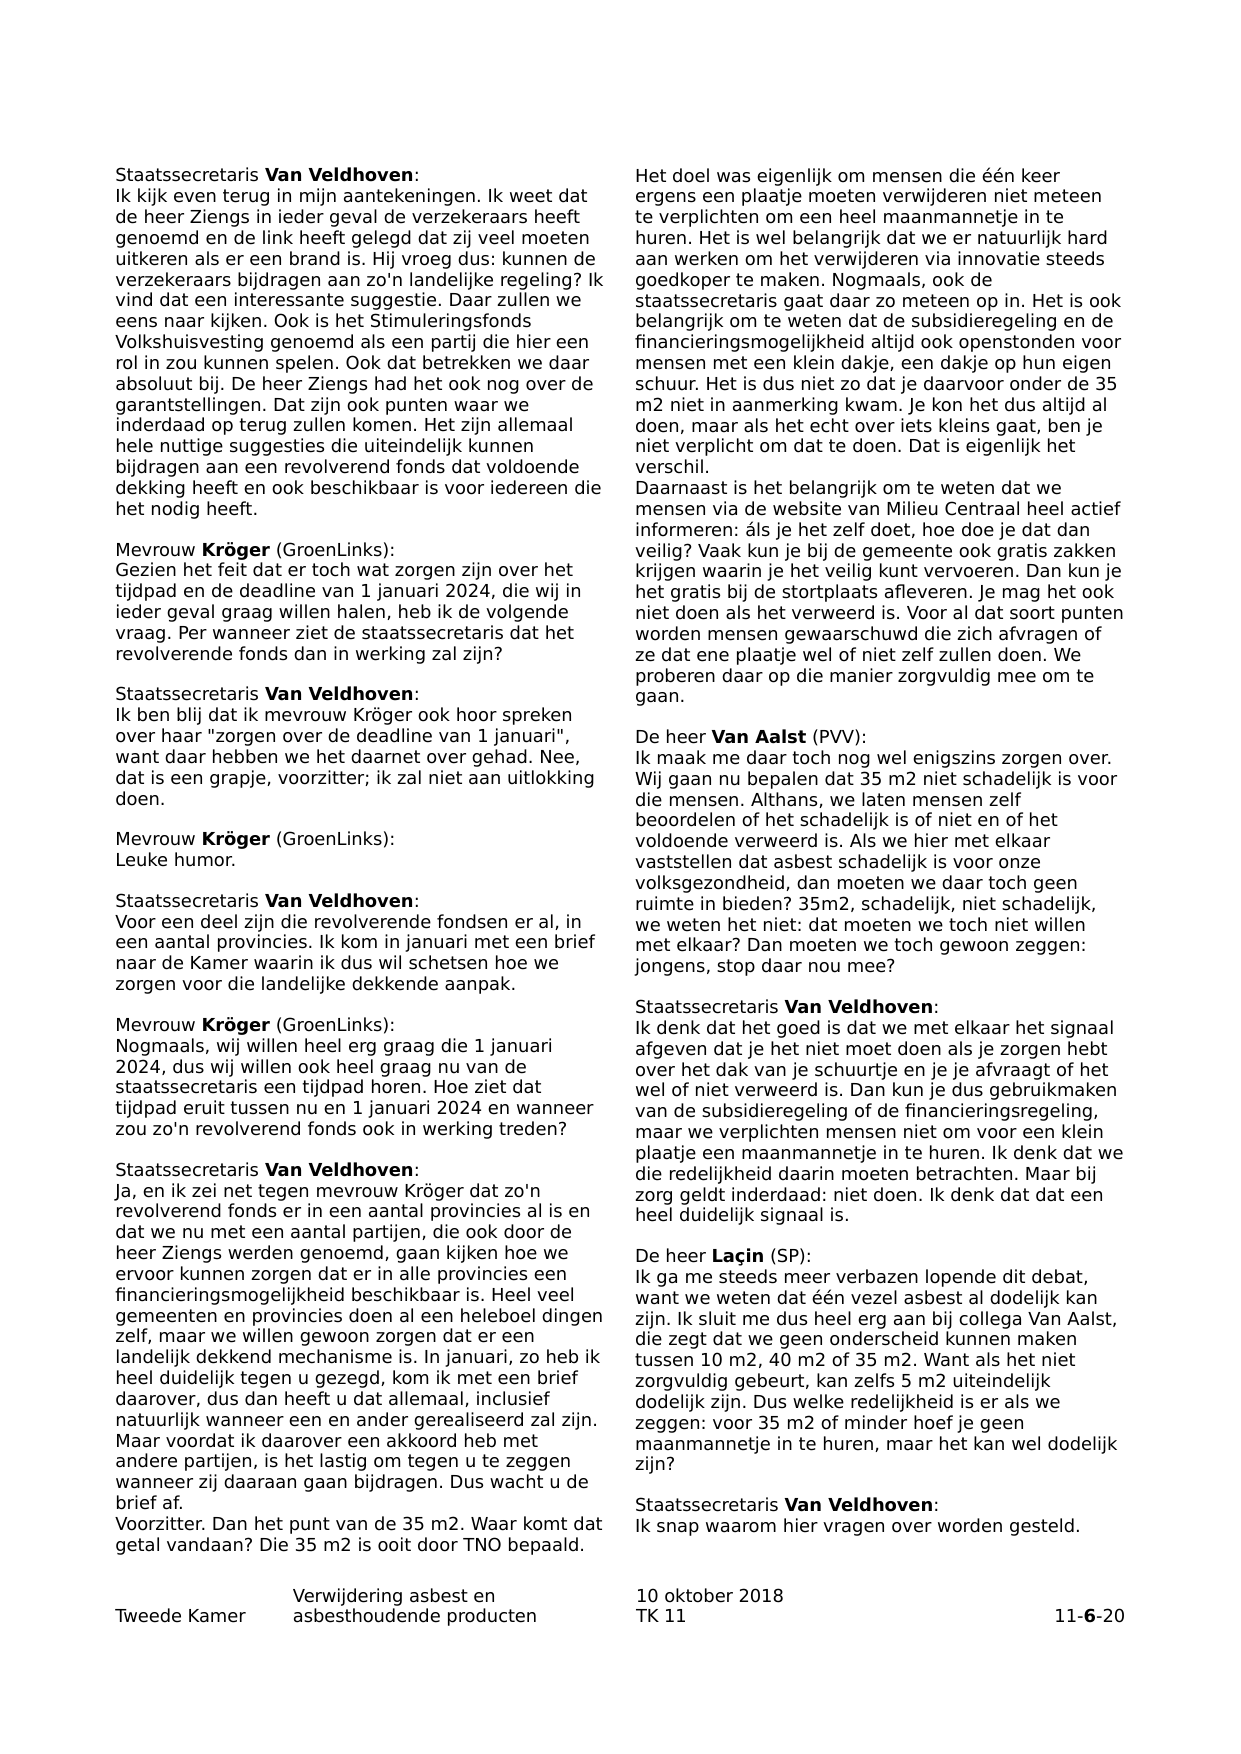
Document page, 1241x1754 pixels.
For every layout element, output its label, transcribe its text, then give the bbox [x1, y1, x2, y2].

text Voor een deel zijn die revolverende fondsen er al, in een aantal provincies. Ik kom in januari met een brief naar de Kamer waarin ik dus wil schetsen hoe we zorgen voor die landelijke dekkende aanpak. [115, 911, 605, 995]
text De heer Van Aalst (PVV): [635, 727, 1125, 748]
text Ik ga me steeds meer verbazen lopende dit debat, want we weten dat één vezel asbest al dodelijk kan zijn. Ik sluit me dus heel erg aan bij collega Van Aalst, die zegt dat we geen onderscheid kunnen maken tussen 10 m2, 40 m2 of 35 m2. Want als het niet zorgvuldig gebeurt, kan zelfs 5 m2 uiteindelijk dodelijk zijn. Dus welke redelijkheid is er als we zeggen: voor 35 m2 of minder hoef je geen maanmannetje in te huren, maar het kan wel dodelijk zijn? [635, 1267, 1125, 1475]
text Mevrouw Kröger (GroenLinks): [115, 829, 605, 850]
text Ik ben blij dat ik mevrouw Kröger ook hoor spreken over haar "zorgen over de deadline van 1 januari", want daar hebben we het daarnet over gehad. Nee, dat is een grapje, voorzitter; ik zal niet aan uitlokking doen. [115, 705, 605, 809]
text Het doel was eigenlijk om mensen die één keer ergens een plaatje moeten verwijderen niet meteen te verplichten om een heel maanmannetje in te huren. Het is wel belangrijk dat we er natuurlijk hard aan werken om het verwijderen via innovatie steeds goedkoper te maken. Nogmaals, ook de staatssecretaris gaat daar zo meteen op in. Het is ook belangrijk om te weten dat de subsidieregeling en de financieringsmogelijkheid altijd ook openstonden voor mensen met een klein dakje, een dakje op hun eigen schuur. Het is dus niet zo dat je daarvoor onder de 35 m2 niet in aanmerking kwam. Je kon het dus altijd al doen, maar als het echt over iets kleins gaat, ben je niet verplicht om dat te doen. Dat is eigenlijk het verschil. [635, 165, 1125, 478]
text Gezien het feit dat er toch wat zorgen zijn over het tijdpad en de deadline van 1 januari 2024, die wij in ieder geval graag willen halen, heb ik de volgende vraag. Per wanneer ziet de staatssecretaris dat het revolverende fonds dan in werking zal zijn? [115, 560, 605, 664]
text Ik denk dat het goed is dat we met elkaar het signaal afgeven dat je het niet moet doen als je zorgen hebt over het dak van je schuurtje en je je afvraagt of het wel of niet verweerd is. Dan kun je dus gebruikmaken van de subsidieregeling of de financieringsregeling, maar we verplichten mensen niet om voor een klein plaatje een maanmannetje in te huren. Ik denk dat we die redelijkheid daarin moeten betrachten. Maar bij zorg geldt inderdaad: niet doen. Ik denk dat dat een heel duidelijk signaal is. [635, 1018, 1125, 1226]
text Staatssecretaris Van Veldhoven: [635, 997, 1125, 1018]
text Staatssecretaris Van Veldhoven: [115, 1160, 605, 1180]
text Ik snap waarom hier vragen over worden gesteld. [635, 1516, 1125, 1537]
text Voorzitter. Dan het punt van de 35 m2. Waar komt dat getal vandaan? Die 35 m2 is ooit door TNO bepaald. [115, 1514, 605, 1555]
text Ja, en ik zei net tegen mevrouw Kröger dat zo'n revolverend fonds er in een aantal provincies al is en dat we nu met een aantal partijen, die ook door de heer Ziengs werden genoemd, gaan kijken hoe we ervoor kunnen zorgen dat er in alle provincies een financieringsmogelijkheid beschikbaar is. Heel veel gemeenten en provincies doen al een heleboel dingen zelf, maar we willen gewoon zorgen dat er een landelijk dekkend mechanisme is. In januari, zo heb ik heel duidelijk tegen u gezegd, kom ik met een brief daarover, dus dan heeft u dat allemaal, inclusief natuurlijk wanneer een en ander gerealiseerd zal zijn. Maar voordat ik daarover een akkoord heb met andere partijen, is het lastig om tegen u te zeggen wanneer zij daaraan gaan bijdragen. Dus wacht u de brief af. [115, 1180, 605, 1514]
text De heer Laçin (SP): [635, 1246, 1125, 1267]
text Staatssecretaris Van Veldhoven: [115, 684, 605, 705]
text Mevrouw Kröger (GroenLinks): [115, 1015, 605, 1036]
text Ik maak me daar toch nog wel enigszins zorgen over. Wij gaan nu bepalen dat 35 m2 niet schadelijk is voor die mensen. Althans, we laten mensen zelf beoordelen of het schadelijk is of niet en of het voldoende verweerd is. Als we hier met elkaar vaststellen dat asbest schadelijk is voor onze volksgezondheid, dan moeten we daar toch geen ruimte in bieden? 35m2, schadelijk, niet schadelijk, we weten het niet: dat moeten we toch niet willen met elkaar? Dan moeten we toch gewoon zeggen: jongens, stop daar nou mee? [635, 748, 1125, 977]
text Staatssecretaris Van Veldhoven: [115, 165, 605, 186]
text Staatssecretaris Van Veldhoven: [115, 891, 605, 911]
text Mevrouw Kröger (GroenLinks): [115, 539, 605, 560]
text Staatssecretaris Van Veldhoven: [635, 1495, 1125, 1516]
text Daarnaast is het belangrijk om te weten dat we mensen via de website van Milieu Centraal heel actief informeren: áls je het zelf doet, hoe doe je dat dan veilig? Vaak kun je bij de gemeente ook gratis zakken krijgen waarin je het veilig kunt vervoeren. Dan kun je het gratis bij de stortplaats afleveren. Je mag het ook niet doen als het verweerd is. Voor al dat soort punten worden mensen gewaarschuwd die zich afvragen of ze dat ene plaatje wel of niet zelf zullen doen. We proberen daar op die manier zorgvuldig mee om te gaan. [635, 478, 1125, 707]
text Leuke humor. [115, 850, 605, 871]
text Nogmaals, wij willen heel erg graag die 1 januari 2024, dus wij willen ook heel graag nu van de staatssecretaris een tijdpad horen. Hoe ziet dat tijdpad eruit tussen nu en 1 januari 2024 en wanneer zou zo'n revolverend fonds ook in werking treden? [115, 1036, 605, 1140]
text Ik kijk even terug in mijn aantekeningen. Ik weet dat de heer Ziengs in ieder geval de verzekeraars heeft genoemd en de link heeft gelegd dat zij veel moeten uitkeren als er een brand is. Hij vroeg dus: kunnen de verzekeraars bijdragen aan zo'n landelijke regeling? Ik vind dat een interessante suggestie. Daar zullen we eens naar kijken. Ook is het Stimuleringsfonds Volkshuisvesting genoemd als een partij die hier een rol in zou kunnen spelen. Ook dat betrekken we daar absoluut bij. De heer Ziengs had het ook nog over de garantstellingen. Dat zijn ook punten waar we inderdaad op terug zullen komen. Het zijn allemaal hele nuttige suggesties die uiteindelijk kunnen bijdragen aan een revolverend fonds dat voldoende dekking heeft en ook beschikbaar is voor iedereen die het nodig heeft. [115, 186, 605, 519]
